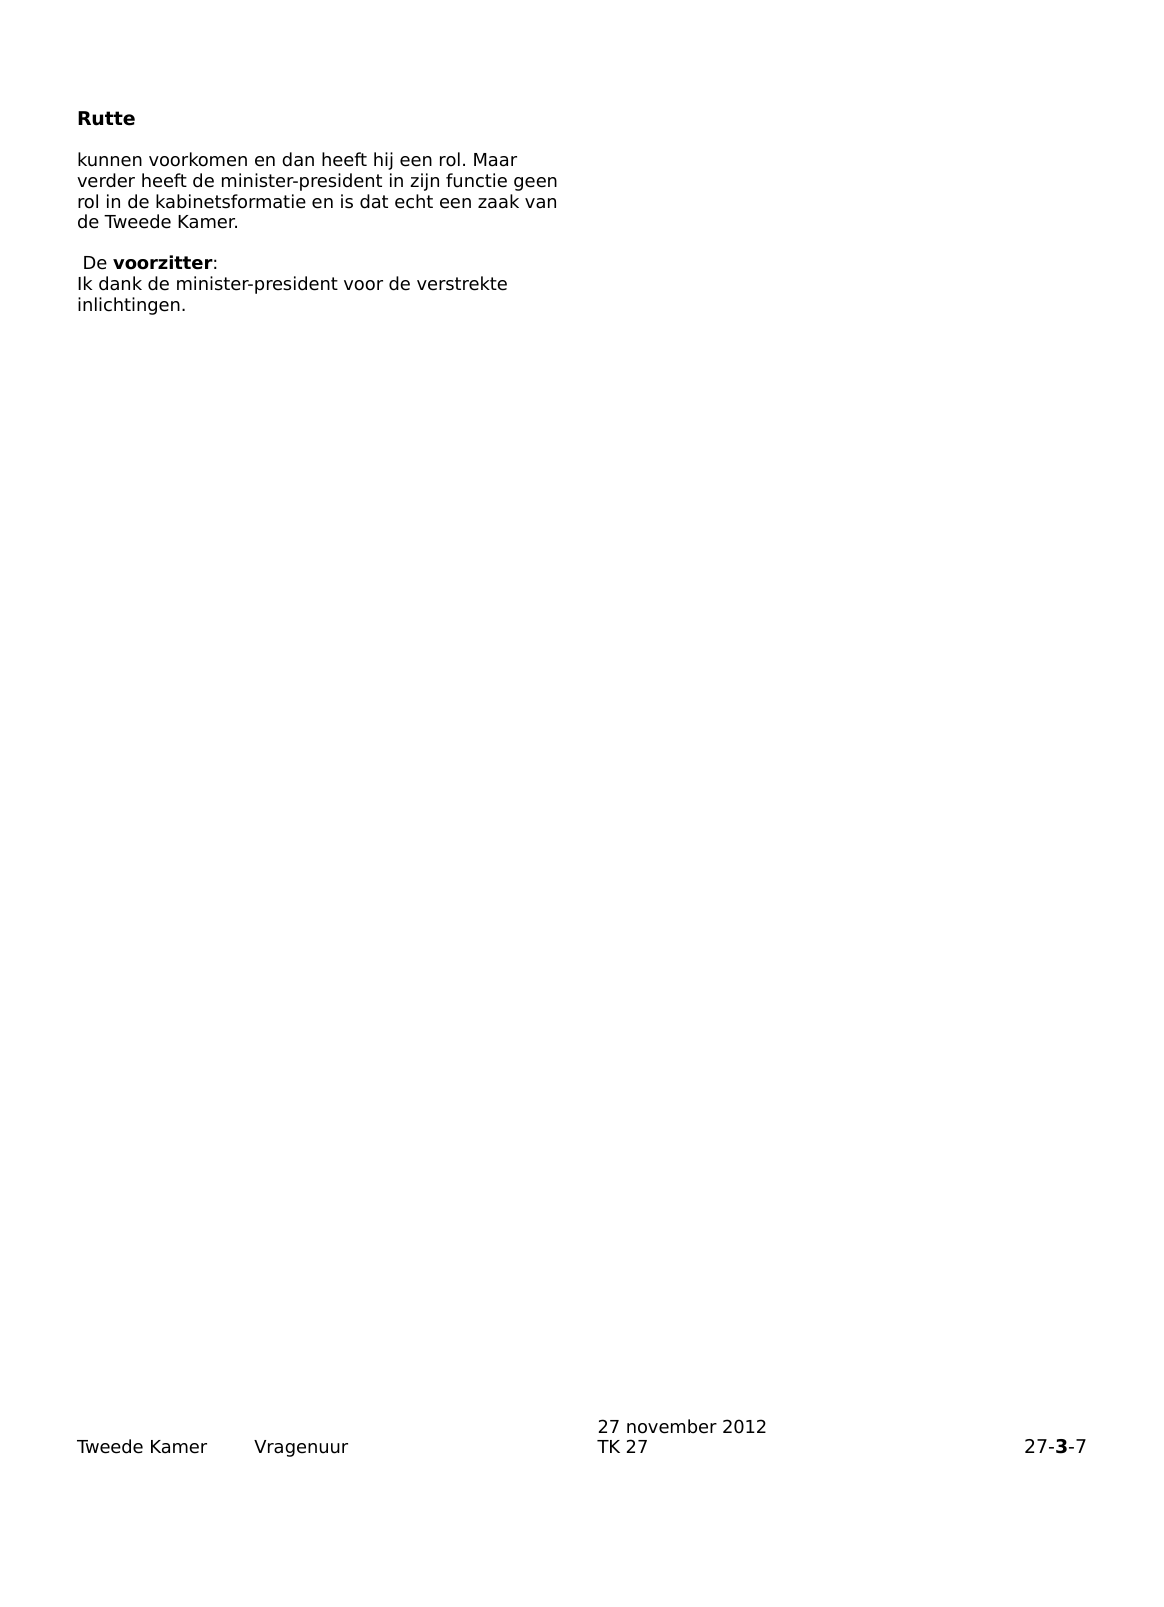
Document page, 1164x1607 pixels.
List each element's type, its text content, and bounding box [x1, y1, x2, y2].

text Ik dank de minister-president voor de verstrekte inlichtingen. [77, 274, 567, 315]
text De voorzitter: [77, 253, 567, 274]
text kunnen voorkomen en dan heeft hij een rol. Maar verder heeft de minister-president in zijn functie geen rol in de kabinetsformatie en is dat echt een zaak van de Tweede Kamer. [77, 150, 567, 233]
